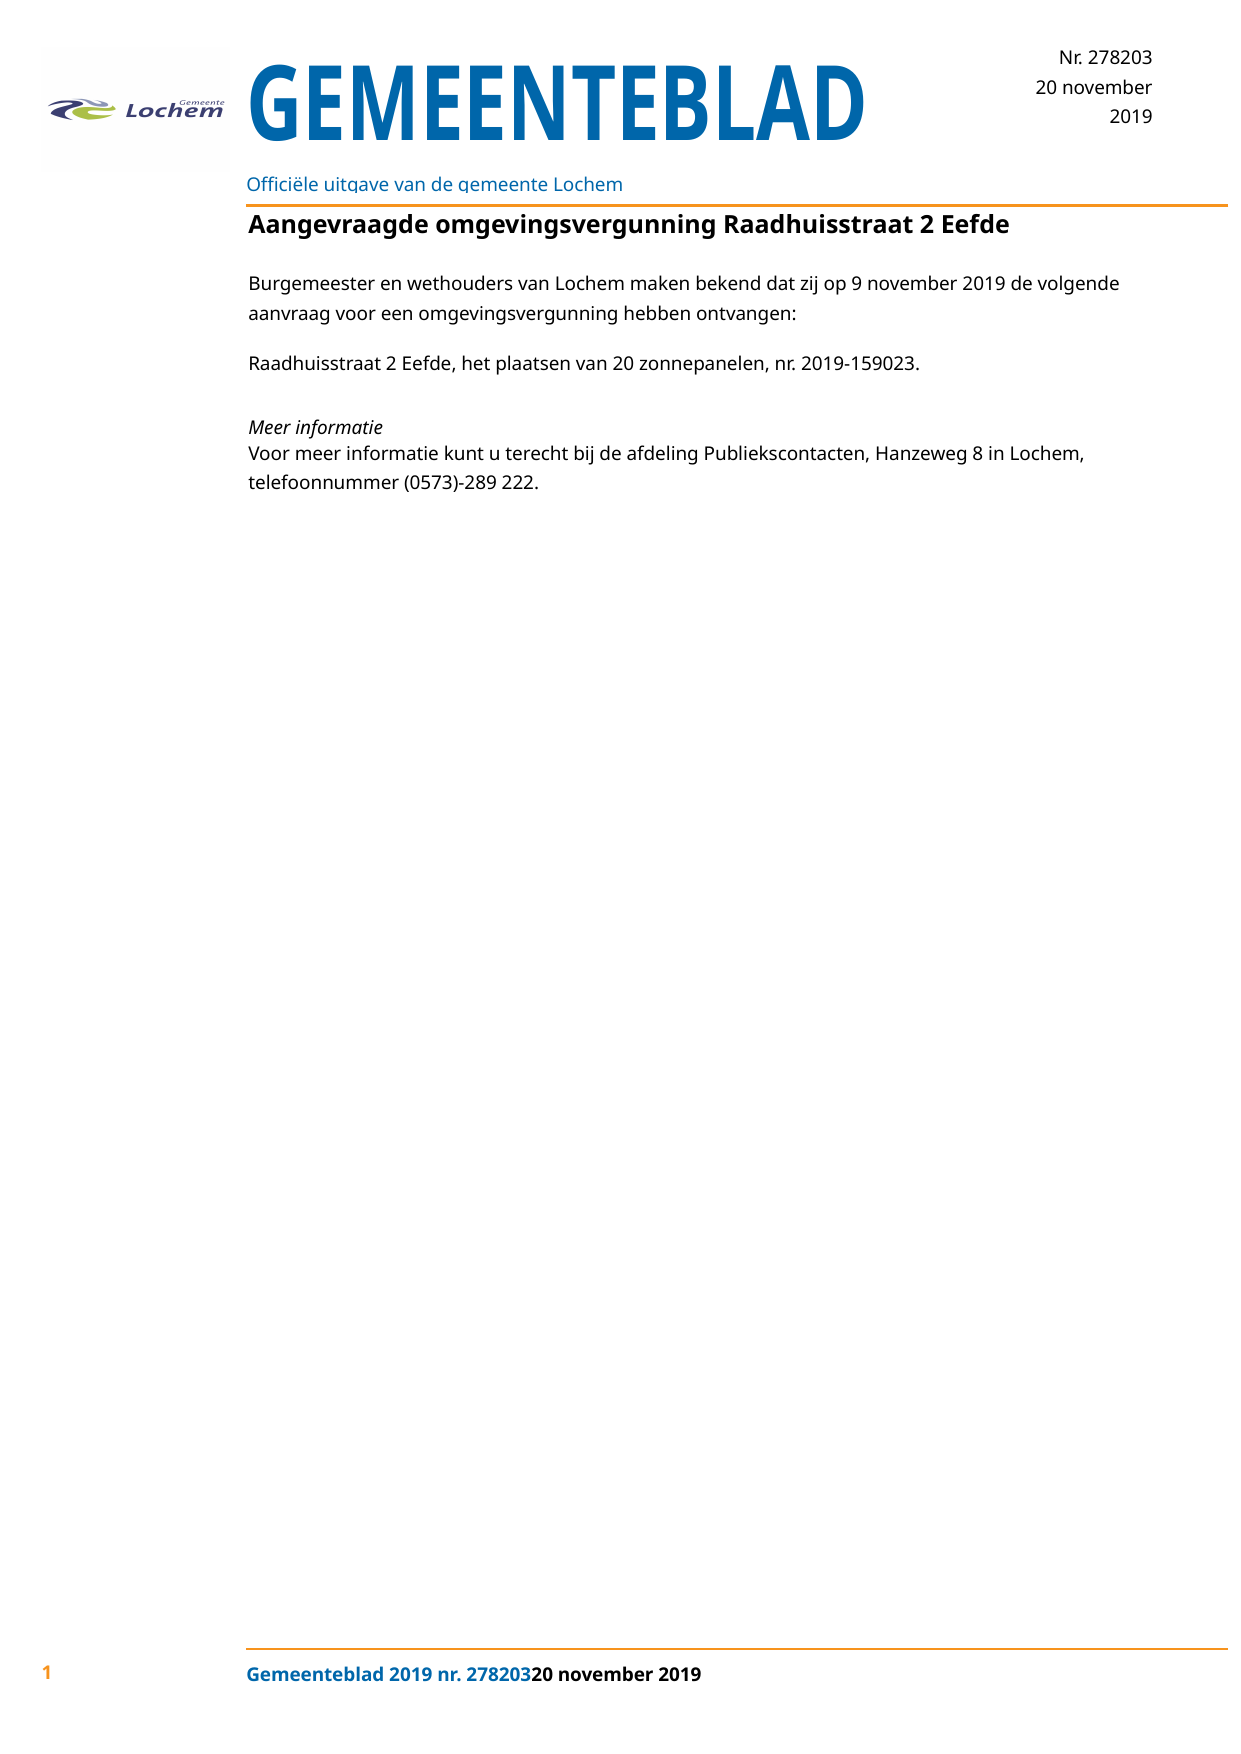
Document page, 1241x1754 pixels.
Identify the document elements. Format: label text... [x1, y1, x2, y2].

text Raadhuisstraat 2 Eefde, het plaatsen van 20 zonnepanelen, nr. 2019-159023. [248, 350, 1152, 376]
text Aangevraagde omgevingsvergunning Raadhuisstraat 2 Eefde [248, 207, 1152, 241]
picture [41, 47, 231, 172]
text Burgemeester en wethouders van Lochem maken bekend dat zij op 9 november 2019 de volgende aanvraag voor een omgevingsvergunning hebben ontvangen: [248, 270, 1152, 326]
text Meer informatie [248, 414, 1152, 440]
text Voor meer informatie kunt u terecht bij de afdeling Publiekscontacten, Hanzeweg 8 in Lochem, telefoonnummer (0573)-289 222. [248, 440, 1152, 495]
